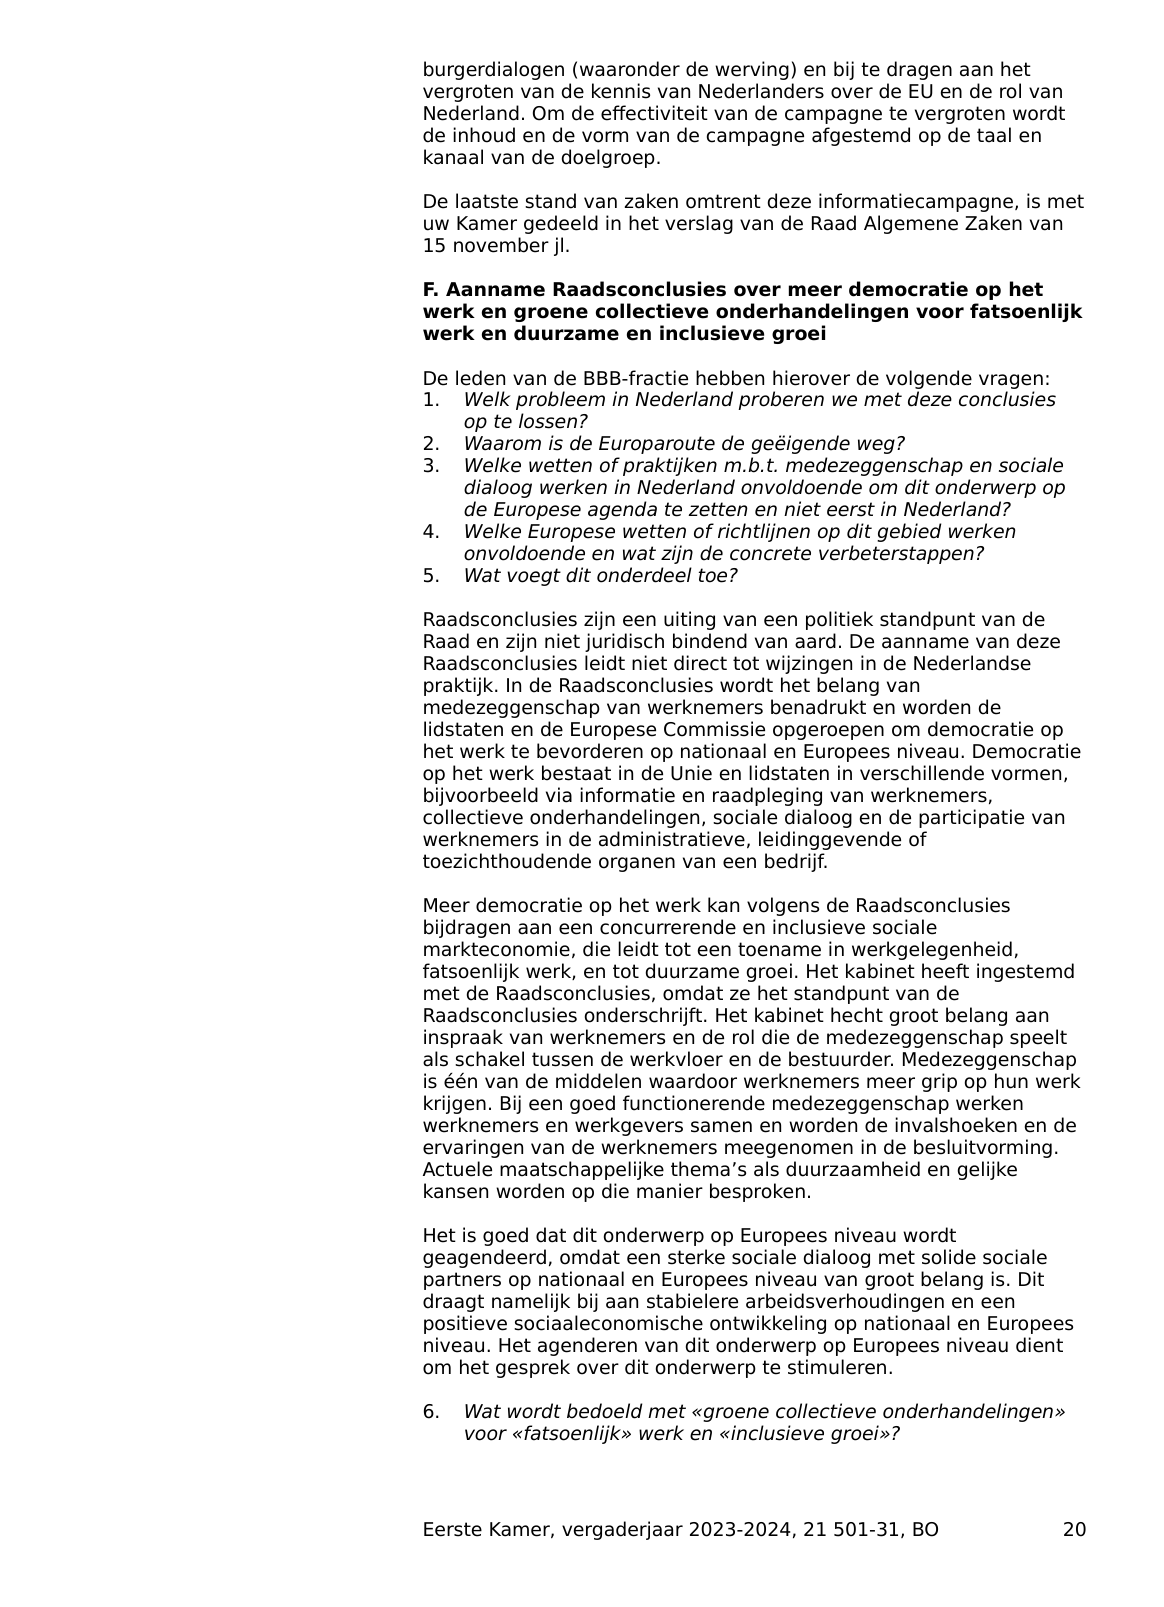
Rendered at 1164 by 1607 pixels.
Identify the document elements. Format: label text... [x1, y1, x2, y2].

text De laatste stand van zaken omtrent deze informatiecampagne, is met uw Kamer gedeeld in het verslag van de Raad Algemene Zaken van 15 november jl. [422, 191, 1087, 257]
text Raadsconclusies zijn een uiting van een politiek standpunt van de Raad en zijn niet juridisch bindend van aard. De aanname van deze Raadsconclusies leidt niet direct tot wijzingen in de Nederlandse praktijk. In de Raadsconclusies wordt het belang van medezeggenschap van werknemers benadrukt en worden de lidstaten en de Europese Commissie opgeroepen om democratie op het werk te bevorderen op nationaal en Europees niveau. Democratie op het werk bestaat in de Unie en lidstaten in verschillende vormen, bijvoorbeeld via informatie en raadpleging van werknemers, collectieve onderhandelingen, sociale dialoog en de participatie van werknemers in de administratieve, leidinggevende of toezichthoudende organen van een bedrijf. [422, 609, 1087, 873]
text 2. Waarom is de Europaroute de geëigende weg? [422, 433, 1087, 455]
text 5. Wat voegt dit onderdeel toe? [422, 565, 1087, 587]
text 4. Welke Europese wetten of richtlijnen op dit gebied werken onvoldoende en wat zijn de concrete verbeterstappen? [422, 521, 1087, 565]
text burgerdialogen (waaronder de werving) en bij te dragen aan het vergroten van de kennis van Nederlanders over de EU en de rol van Nederland. Om de effectiviteit van de campagne te vergroten wordt de inhoud en de vorm van de campagne afgestemd op de taal en kanaal van de doelgroep. [422, 59, 1087, 169]
text Het is goed dat dit onderwerp op Europees niveau wordt geagendeerd, omdat een sterke sociale dialoog met solide sociale partners op nationaal en Europees niveau van groot belang is. Dit draagt namelijk bij aan stabielere arbeidsverhoudingen en een positieve sociaaleconomische ontwikkeling op nationaal en Europees niveau. Het agenderen van dit onderwerp op Europees niveau dient om het gesprek over dit onderwerp te stimuleren. [422, 1225, 1087, 1379]
text 6. Wat wordt bedoeld met «groene collectieve onderhandelingen» voor «fatsoenlijk» werk en «inclusieve groei»? [422, 1401, 1087, 1445]
text De leden van de BBB-fractie hebben hierover de volgende vragen: [422, 367, 1087, 389]
text 3. Welke wetten of praktijken m.b.t. medezeggenschap en sociale dialoog werken in Nederland onvoldoende om dit onderwerp op de Europese agenda te zetten en niet eerst in Nederland? [422, 455, 1087, 521]
text 1. Welk probleem in Nederland proberen we met deze conclusies op te lossen? [422, 389, 1087, 433]
text Meer democratie op het werk kan volgens de Raadsconclusies bijdragen aan een concurrerende en inclusieve sociale markteconomie, die leidt tot een toename in werkgelegenheid, fatsoenlijk werk, en tot duurzame groei. Het kabinet heeft ingestemd met de Raadsconclusies, omdat ze het standpunt van de Raadsconclusies onderschrijft. Het kabinet hecht groot belang aan inspraak van werknemers en de rol die de medezeggenschap speelt als schakel tussen de werkvloer en de bestuurder. Medezeggenschap is één van de middelen waardoor werknemers meer grip op hun werk krijgen. Bij een goed functionerende medezeggenschap werken werknemers en werkgevers samen en worden de invalshoeken en de ervaringen van de werknemers meegenomen in de besluitvorming. Actuele maatschappelijke thema’s als duurzaamheid en gelijke kansen worden op die manier besproken. [422, 895, 1087, 1203]
subtitle F. Aanname Raadsconclusies over meer democratie op het werk en groene collectieve onderhandelingen voor fatsoenlijk werk en duurzame en inclusieve groei [422, 279, 1087, 345]
